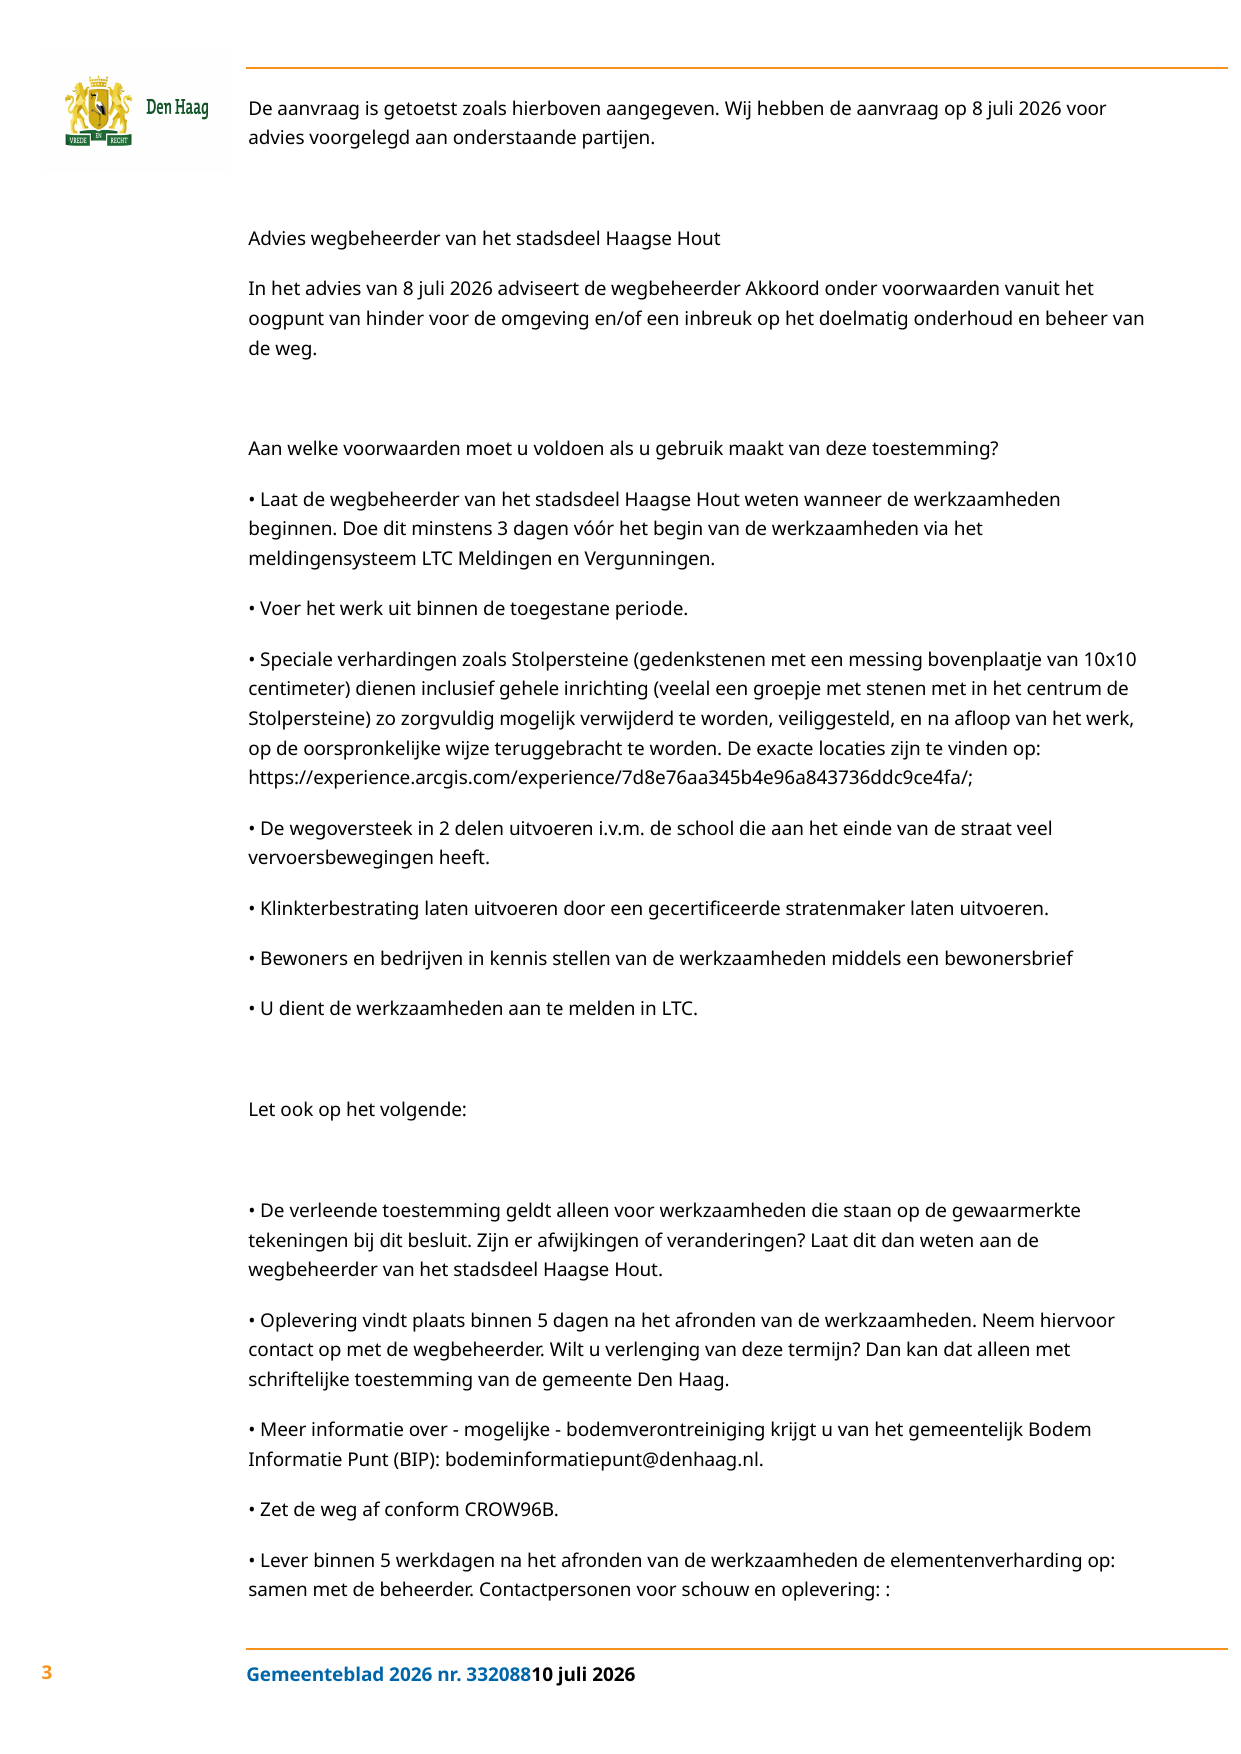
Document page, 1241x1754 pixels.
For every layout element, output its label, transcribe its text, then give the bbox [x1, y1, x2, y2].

text • Meer informatie over - mogelijke - bodemverontreiniging krijgt u van het gemeentelijk Bodem Informatie Punt (BIP): bodeminformatiepunt@denhaag.nl. [248, 1416, 1152, 1472]
text • De wegoversteek in 2 delen uitvoeren i.v.m. de school die aan het einde van de straat veel vervoersbewegingen heeft. [248, 815, 1152, 870]
text • Laat de wegbeheerder van het stadsdeel Haagse Hout weten wanneer de werkzaamheden beginnen. Doe dit minstens 3 dagen vóór het begin van de werkzaamheden via het meldingensysteem LTC Meldingen en Vergunningen. [248, 486, 1152, 571]
text • Oplevering vindt plaats binnen 5 dagen na het afronden van de werkzaamheden. Neem hiervoor contact op met de wegbeheerder. Wilt u verlenging van deze termijn? Dan kan dat alleen met schriftelijke toestemming van de gemeente Den Haag. [248, 1307, 1152, 1392]
text Let ook op het volgende: [248, 1096, 1152, 1122]
text • U dient de werkzaamheden aan te melden in LTC. [248, 996, 1152, 1021]
text • Lever binnen 5 werkdagen na het afronden van de werkzaamheden de elementenverharding op: samen met de beheerder. Contactpersonen voor schouw en oplevering: : [248, 1547, 1152, 1602]
text De aanvraag is getoetst zoals hierboven aangegeven. Wij hebben de aanvraag op 8 juli 2026 voor advies voorgelegd aan onderstaande partijen. [248, 95, 1152, 150]
text Aan welke voorwaarden moet u voldoen als u gebruik maakt van deze toestemming? [248, 436, 1152, 461]
text • Bewoners en bedrijven in kennis stellen van de werkzaamheden middels een bewonersbrief [248, 945, 1152, 971]
text Advies wegbeheerder van het stadsdeel Haagse Hout [248, 225, 1152, 251]
text • De verleende toestemming geldt alleen voor werkzaamheden die staan op de gewaarmerkte tekeningen bij dit besluit. Zijn er afwijkingen of veranderingen? Laat dit dan weten aan de wegbeheerder van het stadsdeel Haagse Hout. [248, 1197, 1152, 1282]
text • Zet de weg af conform CROW96B. [248, 1496, 1152, 1522]
text • Voer het werk uit binnen de toegestane periode. [248, 596, 1152, 621]
text • Klinkterbestrating laten uitvoeren door een gecertificeerde stratenmaker laten uitvoeren. [248, 895, 1152, 921]
text • Speciale verhardingen zoals Stolpersteine (gedenkstenen met een messing bovenplaatje van 10x10 centimeter) dienen inclusief gehele inrichting (veelal een groepje met stenen met in het centrum de Stolpersteine) zo zorgvuldig mogelijk verwijderd te worden, veiliggesteld, en na afloop van het werk, op de oorspronkelijke wijze teruggebracht te worden. De exacte locaties zijn te vinden op: https://experience.arcgis.com/experience/7d8e76aa345b4e96a843736ddc9ce4fa/; [248, 646, 1152, 790]
picture [41, 47, 231, 172]
text In het advies van 8 juli 2026 adviseert de wegbeheerder Akkoord onder voorwaarden vanuit het oogpunt van hinder voor de omgeving en/of een inbreuk op het doelmatig onderhoud en beheer van de weg. [248, 276, 1152, 361]
